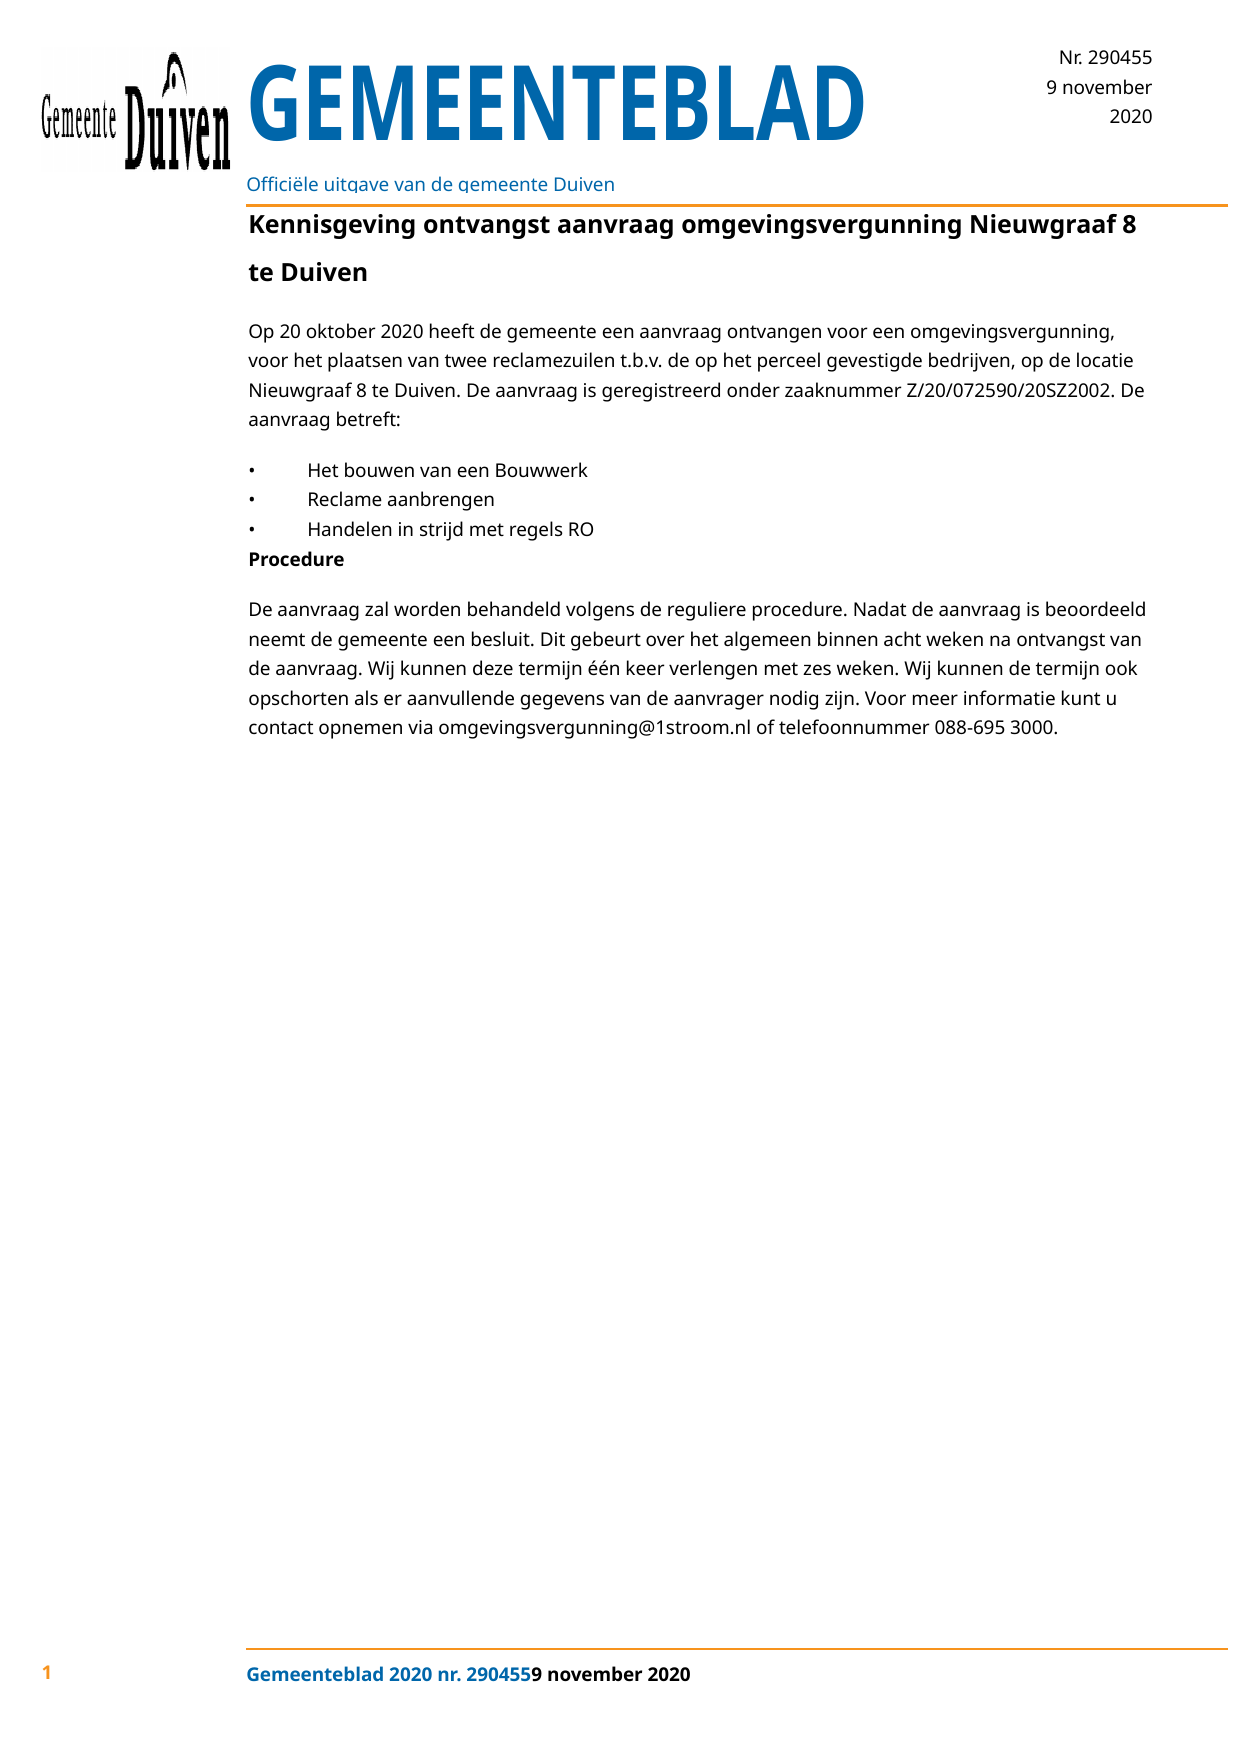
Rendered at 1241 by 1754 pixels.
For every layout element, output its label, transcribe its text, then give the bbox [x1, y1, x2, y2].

text Procedure [248, 546, 1152, 572]
text Op 20 oktober 2020 heeft de gemeente een aanvraag ontvangen voor een omgevingsvergunning, voor het plaatsen van twee reclamezuilen t.b.v. de op het perceel gevestigde bedrijven, op de locatie Nieuwgraaf 8 te Duiven. De aanvraag is geregistreerd onder zaaknummer Z/20/072590/20SZ2002. De aanvraag betreft: [248, 318, 1152, 432]
text De aanvraag zal worden behandeld volgens de reguliere procedure. Nadat de aanvraag is beoordeeld neemt de gemeente een besluit. Dit gebeurt over het algemeen binnen acht weken na ontvangst van de aanvraag. Wij kunnen deze termijn één keer verlengen met zes weken. Wij kunnen de termijn ook opschorten als er aanvullende gegevens van de aanvrager nodig zijn. Voor meer informatie kunt u contact opnemen via omgevingsvergunning@1stroom.nl of telefoonnummer 088-695 3000. [248, 596, 1152, 740]
text Kennisgeving ontvangst aanvraag omgevingsvergunning Nieuwgraaf 8 te Duiven [248, 207, 1152, 288]
list Reclame aanbrengen [248, 487, 1152, 512]
list Handelen in strijd met regels RO [248, 516, 1152, 542]
picture [41, 47, 231, 172]
list Het bouwen van een Bouwwerk [248, 457, 1152, 483]
